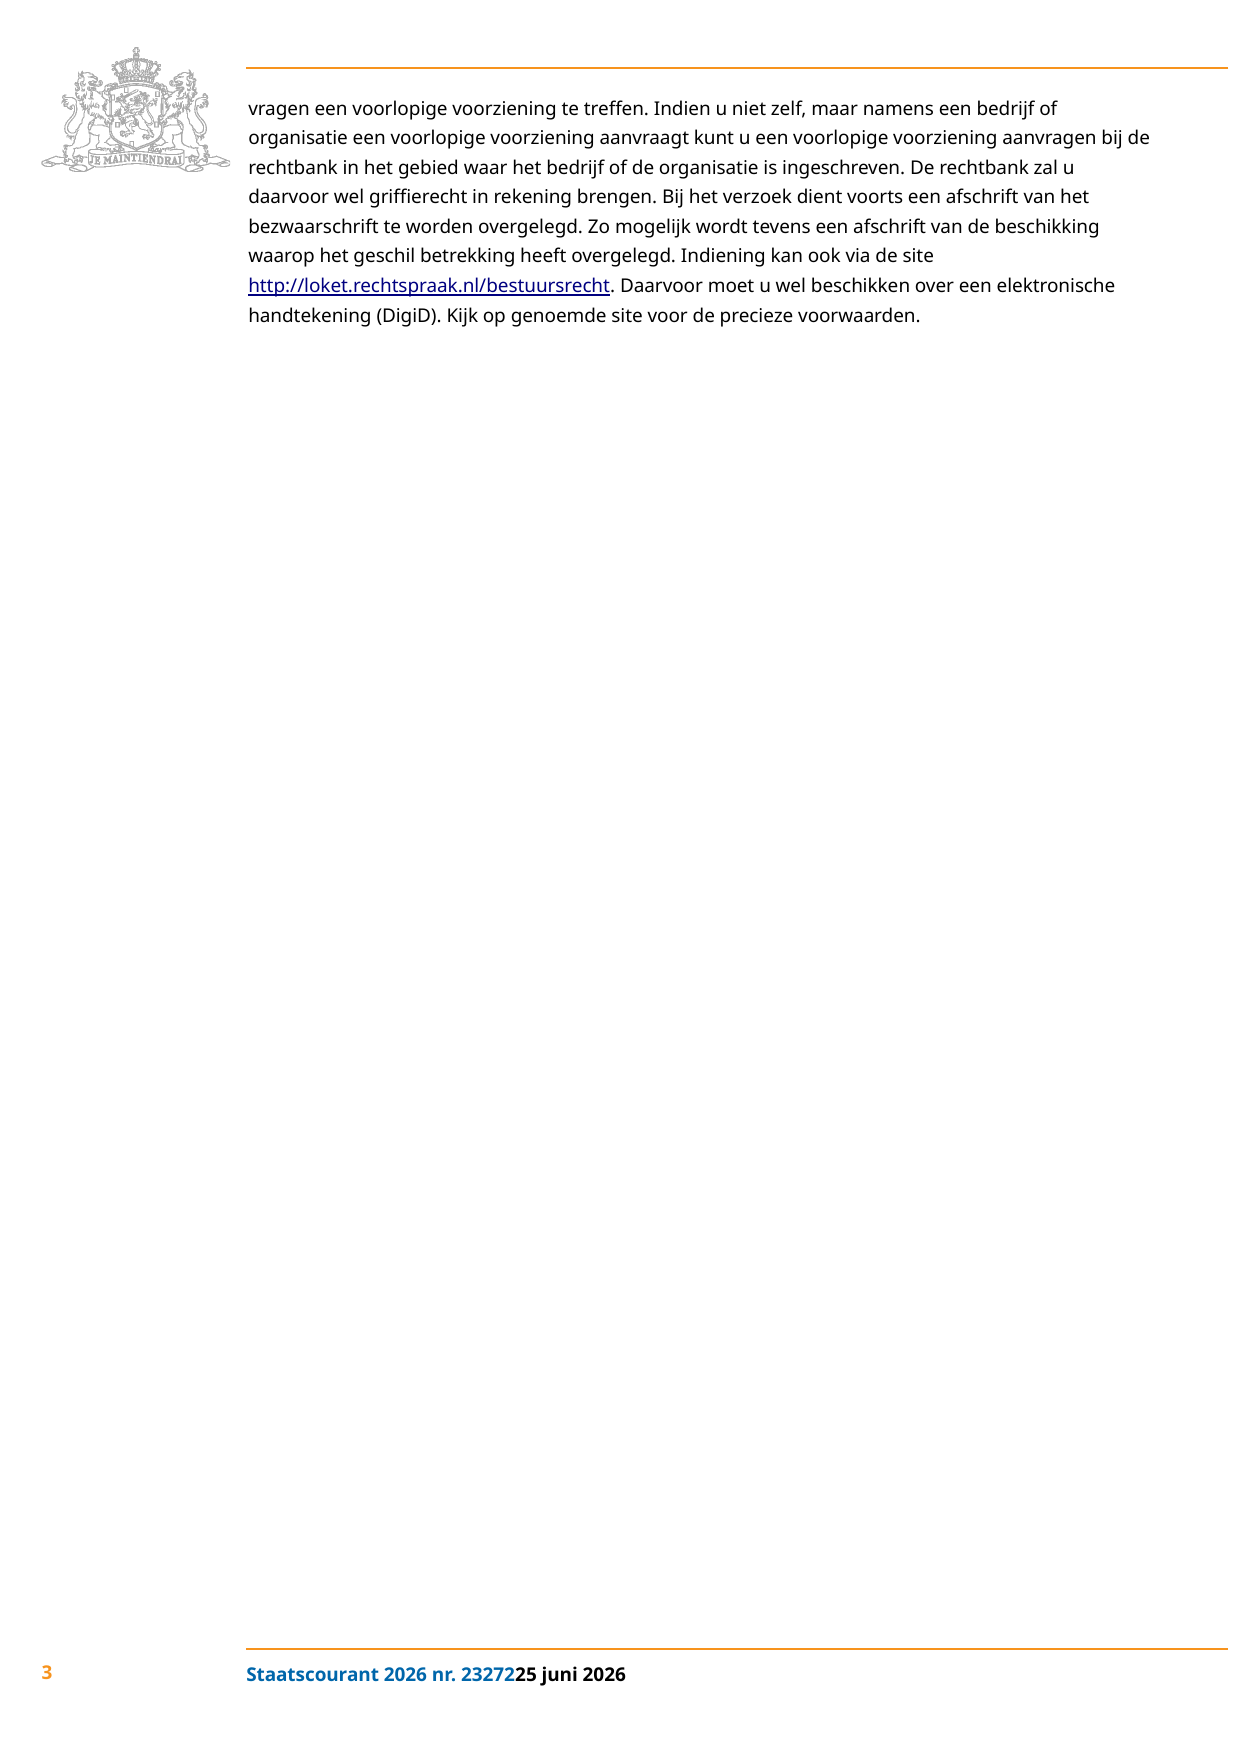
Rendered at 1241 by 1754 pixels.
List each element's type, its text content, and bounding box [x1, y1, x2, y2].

picture [41, 47, 231, 172]
text vragen een voorlopige voorziening te treffen. Indien u niet zelf, maar namens een bedrijf of organisatie een voorlopige voorziening aanvraagt kunt u een voorlopige voorziening aanvragen bij de rechtbank in het gebied waar het bedrijf of de organisatie is ingeschreven. De rechtbank zal u daarvoor wel griffierecht in rekening brengen. Bij het verzoek dient voorts een afschrift van het bezwaarschrift te worden overgelegd. Zo mogelijk wordt tevens een afschrift van de beschikking waarop het geschil betrekking heeft overgelegd. Indiening kan ook via de site http://loket.rechtspraak.nl/bestuursrecht. Daarvoor moet u wel beschikken over een elektronische handtekening (DigiD). Kijk op genoemde site voor de precieze voorwaarden. [248, 95, 1152, 328]
